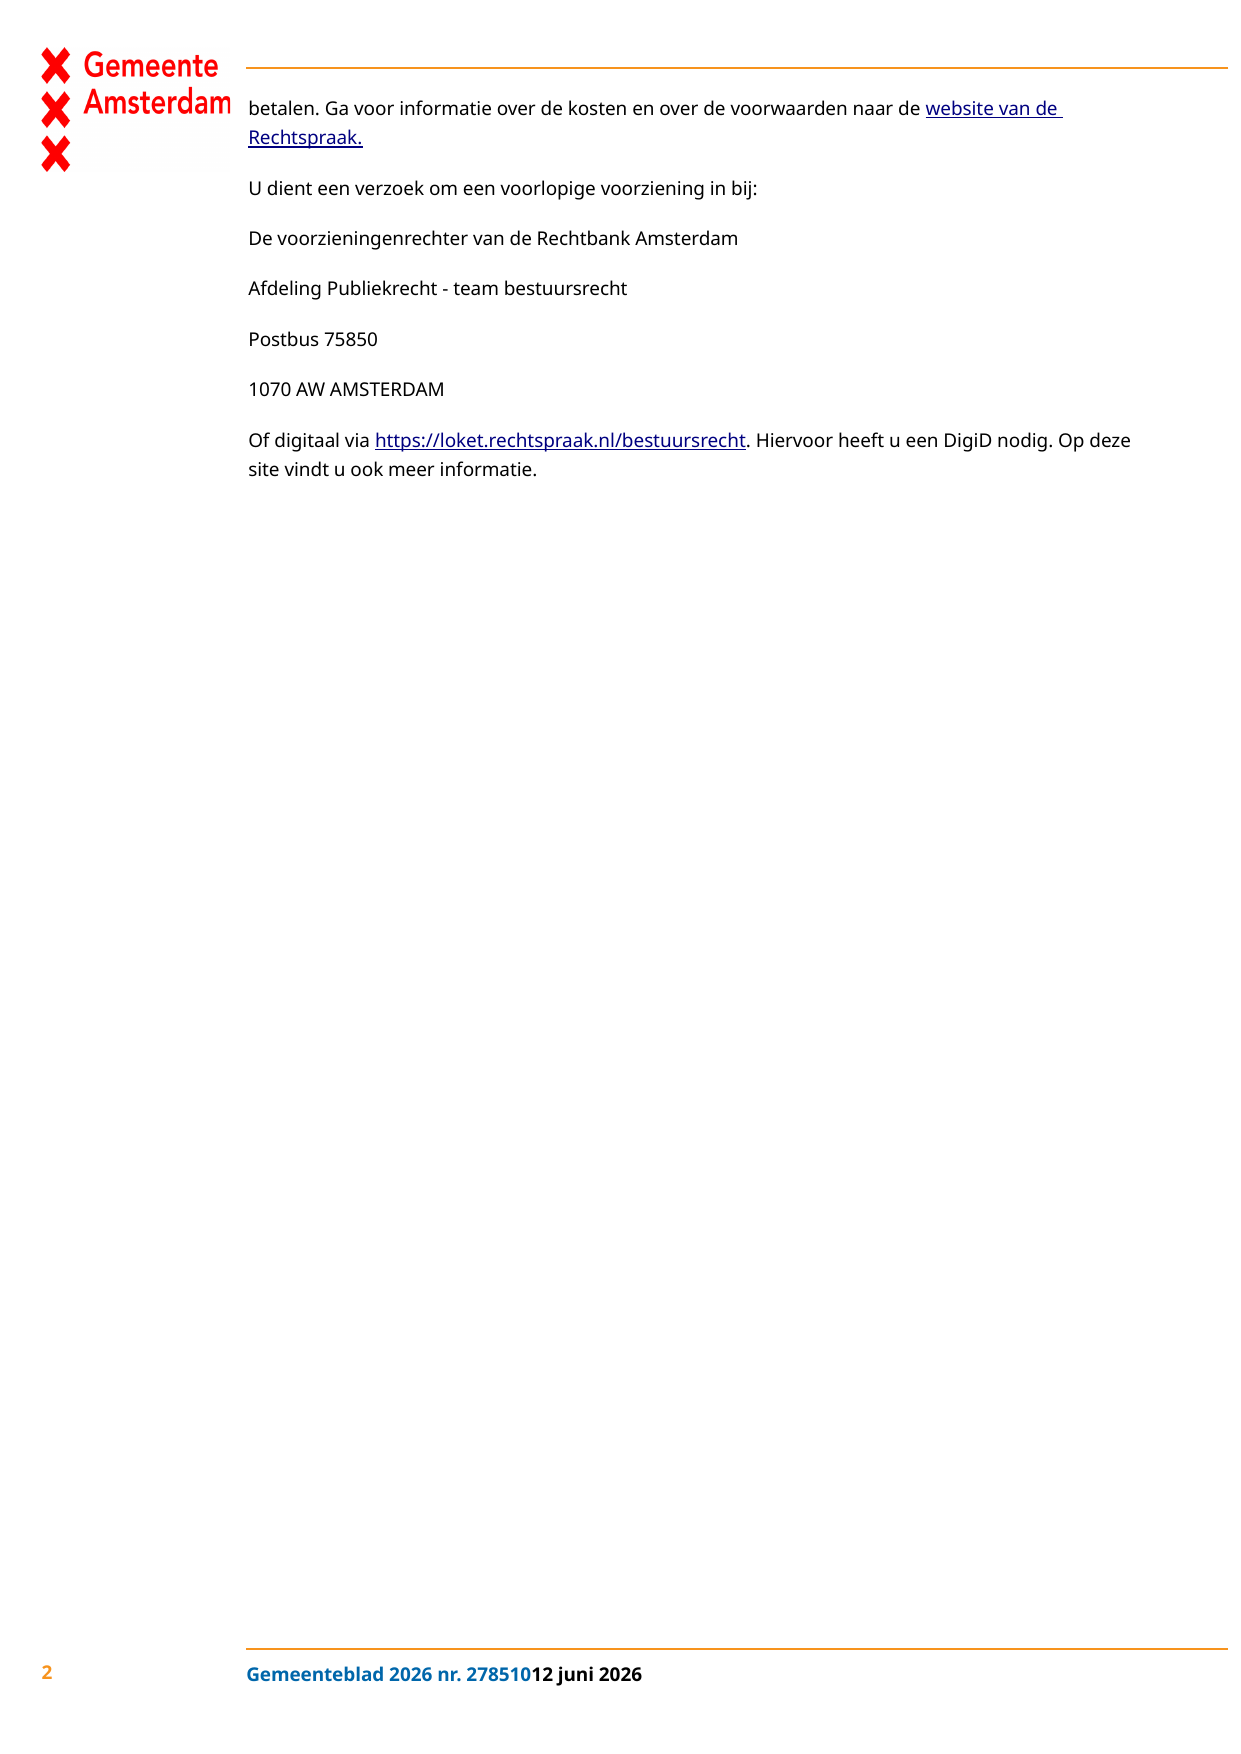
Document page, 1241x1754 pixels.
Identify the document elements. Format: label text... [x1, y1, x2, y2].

text Postbus 75850 [248, 326, 1152, 352]
picture [41, 47, 231, 172]
text De voorzieningenrechter van de Rechtbank Amsterdam [248, 225, 1152, 251]
text Afdeling Publiekrecht - team bestuursrecht [248, 276, 1152, 301]
text betalen. Ga voor informatie over de kosten en over de voorwaarden naar de website van de Rechtspraak. [248, 95, 1152, 150]
text Of digitaal via https://loket.rechtspraak.nl/bestuursrecht. Hiervoor heeft u een DigiD nodig. Op deze site vindt u ook meer informatie. [248, 427, 1152, 482]
text 1070 AW AMSTERDAM [248, 376, 1152, 402]
text U dient een verzoek om een voorlopige voorziening in bij: [248, 175, 1152, 201]
